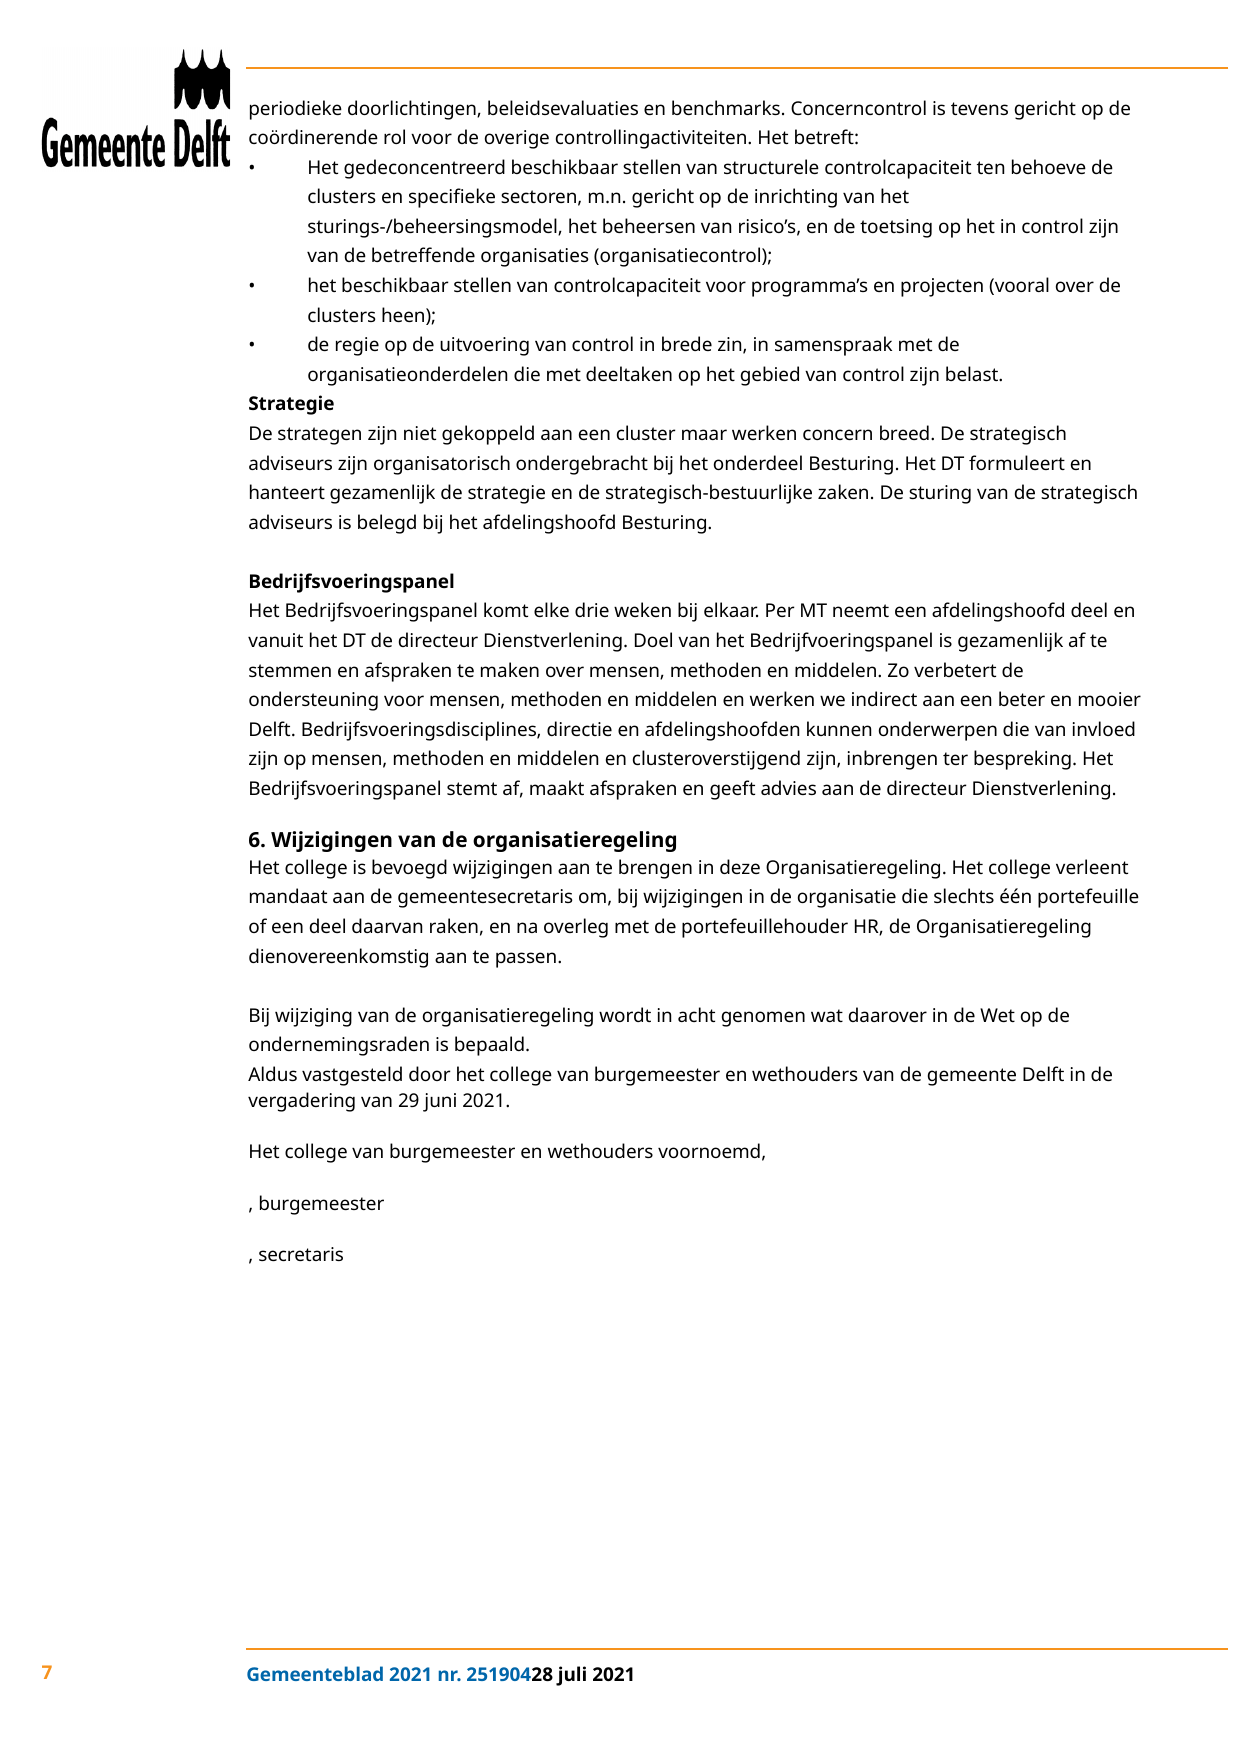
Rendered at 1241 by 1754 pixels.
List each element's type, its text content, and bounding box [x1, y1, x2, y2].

text Aldus vastgesteld door het college van burgemeester en wethouders van de gemeente Delft in de vergadering van 29 juni 2021. [248, 1061, 1152, 1113]
text Strategie [248, 391, 1152, 416]
text Het college van burgemeester en wethouders voornoemd, [248, 1138, 1152, 1164]
list de regie op de uitvoering van control in brede zin, in samenspraak met de organisatieonderdelen die met deeltaken op het gebied van control zijn belast. [248, 331, 1152, 387]
text 6. Wijzigingen van de organisatieregeling [248, 826, 1152, 854]
text Bij wijziging van de organisatieregeling wordt in acht genomen wat daarover in de Wet op de ondernemingsraden is bepaald. [248, 1002, 1152, 1057]
text , burgemeester [248, 1190, 1152, 1216]
text Het Bedrijfsvoeringspanel komt elke drie weken bij elkaar. Per MT neemt een afdelingshoofd deel en vanuit het DT de directeur Dienstverlening. Doel van het Bedrijfvoeringspanel is gezamenlijk af te stemmen en afspraken te maken over mensen, methoden en middelen. Zo verbetert de ondersteuning voor mensen, methoden en middelen en werken we indirect aan een beter en mooier Delft. Bedrijfsvoeringsdisciplines, directie en afdelingshoofden kunnen onderwerpen die van invloed zijn op mensen, methoden en middelen en clusteroverstijgend zijn, inbrengen ter bespreking. Het Bedrijfsvoeringspanel stemt af, maakt afspraken en geeft advies aan de directeur Dienstverlening. [248, 598, 1152, 801]
text Het college is bevoegd wijzigingen aan te brengen in deze Organisatieregeling. Het college verleent mandaat aan de gemeentesecretaris om, bij wijzigingen in de organisatie die slechts één portefeuille of een deel daarvan raken, en na overleg met de portefeuillehouder HR, de Organisatieregeling dienovereenkomstig aan te passen. [248, 854, 1152, 968]
text , secretaris [248, 1241, 1152, 1267]
list Het gedeconcentreerd beschikbaar stellen van structurele controlcapaciteit ten behoeve de clusters en specifieke sectoren, m.n. gericht op de inrichting van het sturings-/beheersingsmodel, het beheersen van risico’s, en de toetsing op het in control zijn van de betreffende organisaties (organisatiecontrol); [248, 154, 1152, 268]
picture [41, 47, 231, 172]
text Bedrijfsvoeringspanel [248, 568, 1152, 594]
text periodieke doorlichtingen, beleidsevaluaties en benchmarks. Concerncontrol is tevens gericht op de coördinerende rol voor de overige controllingactiviteiten. Het betreft: [248, 95, 1152, 150]
list het beschikbaar stellen van controlcapaciteit voor programma’s en projecten (vooral over de clusters heen); [248, 272, 1152, 328]
text De strategen zijn niet gekoppeld aan een cluster maar werken concern breed. De strategisch adviseurs zijn organisatorisch ondergebracht bij het onderdeel Besturing. Het DT formuleert en hanteert gezamenlijk de strategie en de strategisch-bestuurlijke zaken. De sturing van de strategisch adviseurs is belegd bij het afdelingshoofd Besturing. [248, 420, 1152, 535]
